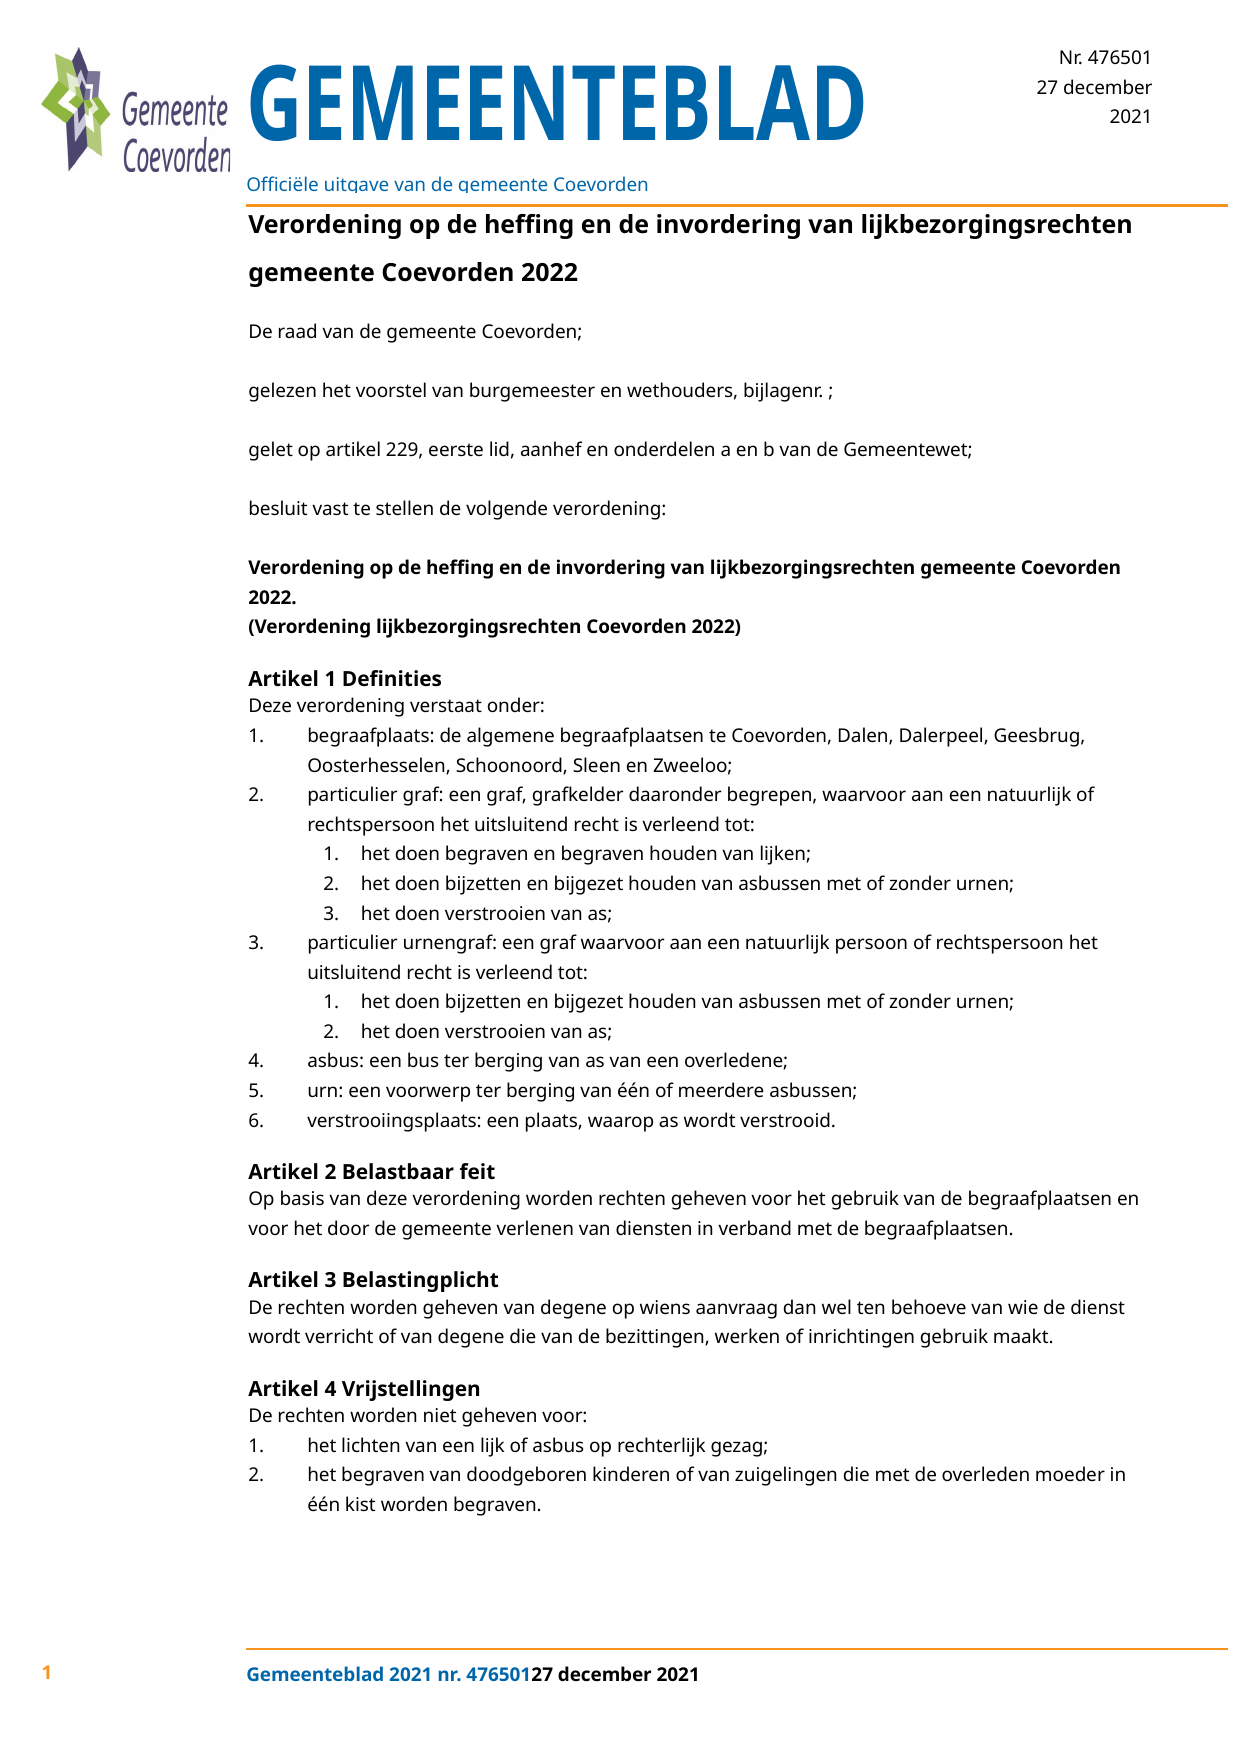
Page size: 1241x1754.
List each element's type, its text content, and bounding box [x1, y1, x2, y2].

picture [41, 47, 231, 172]
text Op basis van deze verordening worden rechten geheven voor het gebruik van de begraafplaatsen en voor het door de gemeente verlenen van diensten in verband met de begraafplaatsen. [248, 1186, 1152, 1241]
list particulier graf: een graf, grafkelder daaronder begrepen, waarvoor aan een natuurlijk of rechtspersoon het uitsluitend recht is verleend tot: [248, 781, 1152, 837]
text gelezen het voorstel van burgemeester en wethouders, bijlagenr. ; [248, 377, 1152, 403]
list het begraven van doodgeboren kinderen of van zuigelingen die met de overleden moeder in één kist worden begraven. [248, 1462, 1152, 1517]
text Artikel 4 Vrijstellingen [248, 1374, 1152, 1402]
text Deze verordening verstaat onder: [248, 693, 1152, 718]
text Artikel 3 Belastingplicht [248, 1266, 1152, 1294]
text gelet op artikel 229, eerste lid, aanhef en onderdelen a en b van de Gemeentewet; [248, 436, 1152, 462]
list het doen verstrooien van as; [323, 1018, 1152, 1044]
list het doen verstrooien van as; [323, 900, 1152, 925]
list het doen bijzetten en bijgezet houden van asbussen met of zonder urnen; [323, 870, 1152, 896]
list het doen begraven en begraven houden van lijken; [323, 841, 1152, 866]
list verstrooiingsplaats: een plaats, waarop as wordt verstrooid. [248, 1107, 1152, 1132]
text De rechten worden geheven van degene op wiens aanvraag dan wel ten behoeve van wie de dienst wordt verricht of van degene die van de bezittingen, werken of inrichtingen gebruik maakt. [248, 1294, 1152, 1349]
text De rechten worden niet geheven voor: [248, 1402, 1152, 1428]
text besluit vast te stellen de volgende verordening: [248, 495, 1152, 521]
list asbus: een bus ter berging van as van een overledene; [248, 1048, 1152, 1073]
list urn: een voorwerp ter berging van één of meerdere asbussen; [248, 1077, 1152, 1103]
text (Verordening lijkbezorgingsrechten Coevorden 2022) [248, 614, 1152, 639]
text Verordening op de heffing en de invordering van lijkbezorgingsrechten gemeente Coevorden 2022. [248, 554, 1152, 610]
list het doen bijzetten en bijgezet houden van asbussen met of zonder urnen; [323, 988, 1152, 1014]
text Verordening op de heffing en de invordering van lijkbezorgingsrechten gemeente Coevorden 2022 [248, 207, 1152, 288]
text Artikel 2 Belastbaar feit [248, 1157, 1152, 1186]
list particulier urnengraf: een graf waarvoor aan een natuurlijk persoon of rechtspersoon het uitsluitend recht is verleend tot: [248, 929, 1152, 984]
text De raad van de gemeente Coevorden; [248, 318, 1152, 344]
list begraafplaats: de algemene begraafplaatsen te Coevorden, Dalen, Dalerpeel, Geesbrug, Oosterhesselen, Schoonoord, Sleen en Zweeloo; [248, 722, 1152, 777]
text Artikel 1 Definities [248, 664, 1152, 693]
list het lichten van een lijk of asbus op rechterlijk gezag; [248, 1432, 1152, 1458]
